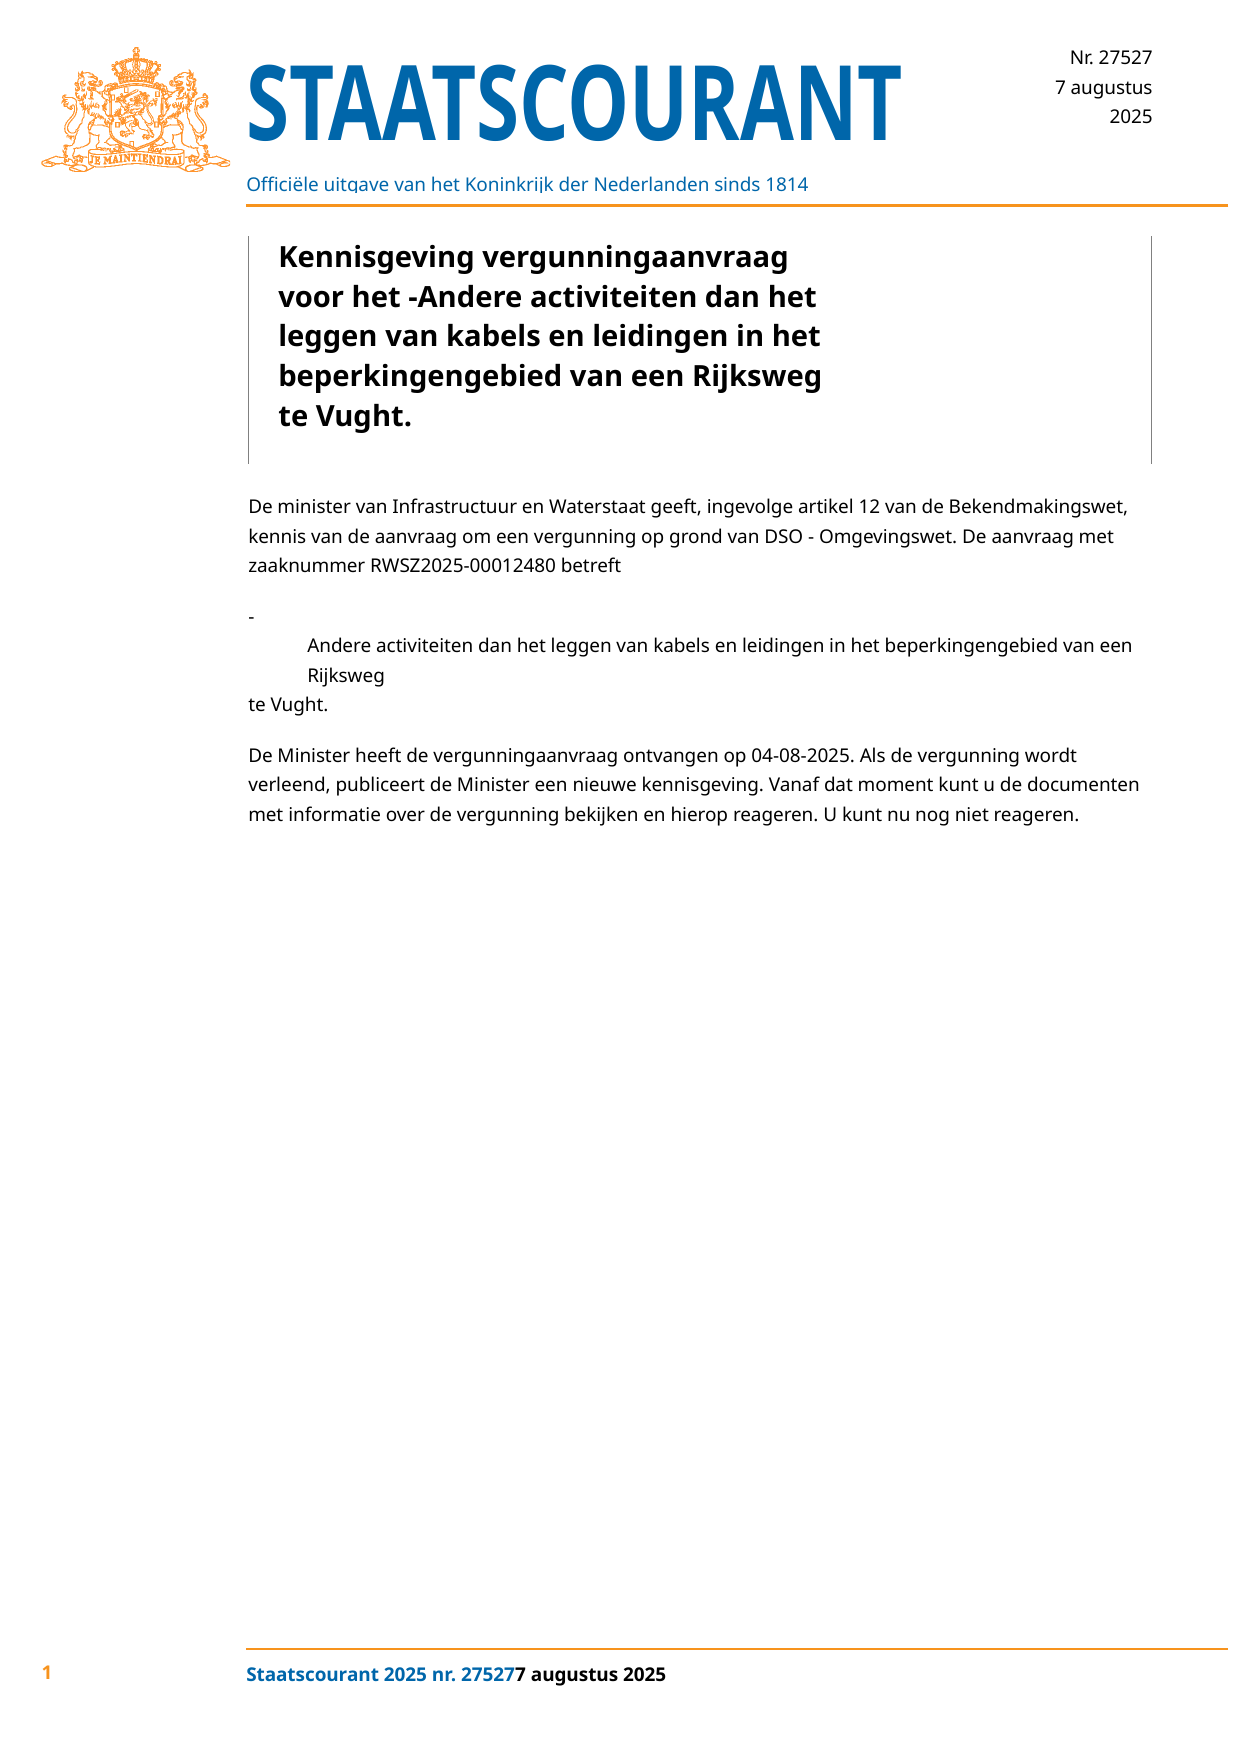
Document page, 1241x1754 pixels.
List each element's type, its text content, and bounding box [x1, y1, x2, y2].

text De Minister heeft de vergunningaanvraag ontvangen op 04-08-2025. Als de vergunning wordt verleend, publiceert de Minister een nieuwe kennisgeving. Vanaf dat moment kunt u de documenten met informatie over de vergunning bekijken en hierop reageren. U kunt nu nog niet reageren. [248, 742, 1152, 827]
text te Vught. [248, 692, 1152, 717]
table_header [1090, 236, 1151, 413]
picture [41, 47, 231, 172]
table_header [850, 236, 912, 413]
text De minister van Infrastructuur en Waterstaat geeft, ingevolge artikel 12 van de Bekendmakingswet, kennis van de aanvraag om een vergunning op grond van DSO - Omgevingswet. De aanvraag met zaaknummer RWSZ2025-00012480 betreft [248, 493, 1152, 578]
picture [912, 236, 1090, 414]
table_header Kennisgeving vergunningaanvraag voor het -Andere activiteiten dan het leggen van kabels en leidingen in het beperkingengebied van een Rijksweg te Vught. [249, 236, 850, 464]
list Andere activiteiten dan het leggen van kabels en leidingen in het beperkingengebied van een Rijksweg [248, 632, 1152, 688]
table_header [850, 414, 1151, 464]
